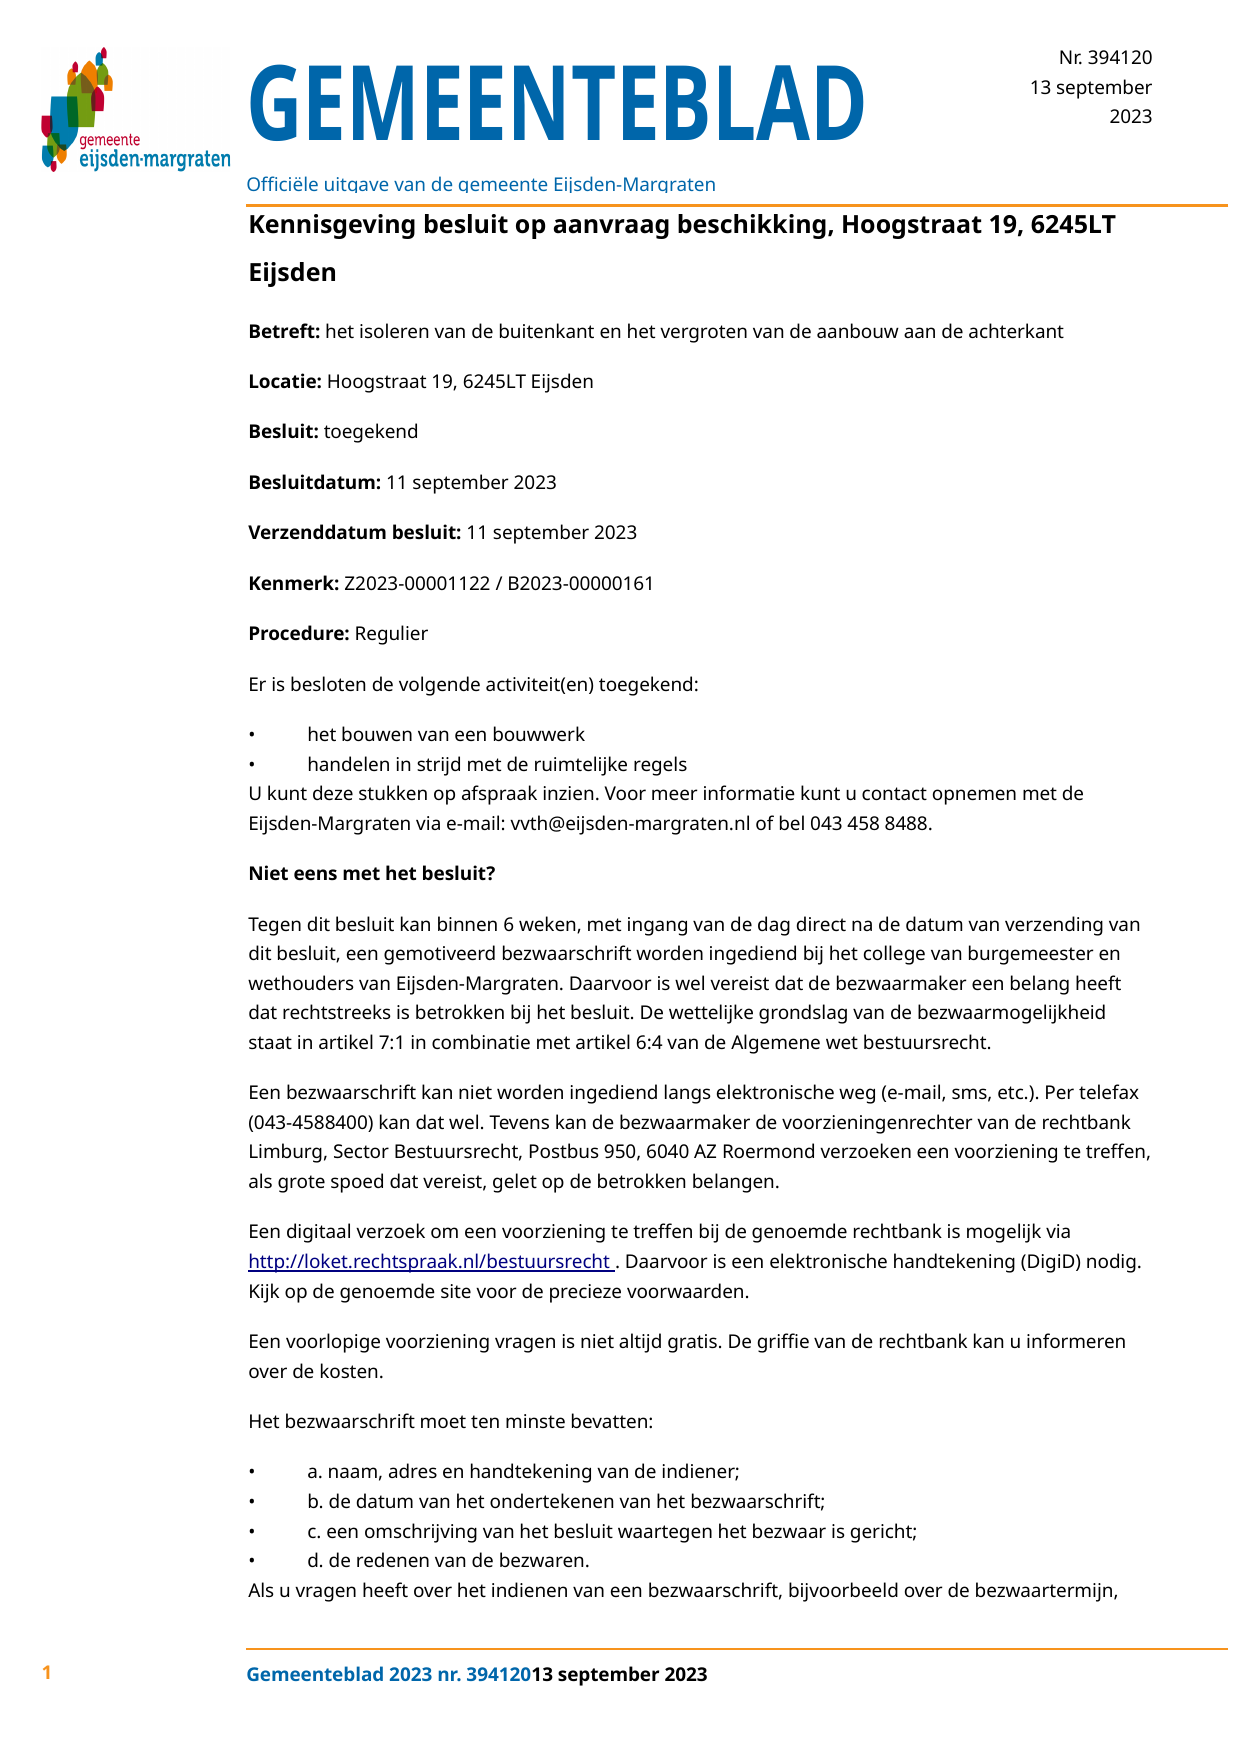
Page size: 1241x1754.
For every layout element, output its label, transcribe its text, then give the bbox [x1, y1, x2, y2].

text Besluit: toegekend [248, 419, 1152, 444]
text Niet eens met het besluit? [248, 860, 1152, 886]
list handelen in strijd met de ruimtelijke regels [248, 751, 1152, 777]
text Procedure: Regulier [248, 620, 1152, 646]
list b. de datum van het ondertekenen van het bezwaarschrift; [248, 1488, 1152, 1514]
picture [41, 47, 231, 172]
text Besluitdatum: 11 september 2023 [248, 469, 1152, 495]
text Een bezwaarschrift kan niet worden ingediend langs elektronische weg (e-mail, sms, etc.). Per telefax (043-4588400) kan dat wel. Tevens kan de bezwaarmaker de voorzieningenrechter van de rechtbank Limburg, Sector Bestuursrecht, Postbus 950, 6040 AZ Roermond verzoeken een voorziening te treffen, als grote spoed dat vereist, gelet op de betrokken belangen. [248, 1079, 1152, 1194]
text Tegen dit besluit kan binnen 6 weken, met ingang van de dag direct na de datum van verzending van dit besluit, een gemotiveerd bezwaarschrift worden ingediend bij het college van burgemeester en wethouders van Eijsden-Margraten. Daarvoor is wel vereist dat de bezwaarmaker een belang heeft dat rechtstreeks is betrokken bij het besluit. De wettelijke grondslag van de bezwaarmogelijkheid staat in artikel 7:1 in combinatie met artikel 6:4 van de Algemene wet bestuursrecht. [248, 911, 1152, 1055]
text Een voorlopige voorziening vragen is niet altijd gratis. De griffie van de rechtbank kan u informeren over de kosten. [248, 1328, 1152, 1384]
text Kennisgeving besluit op aanvraag beschikking, Hoogstraat 19, 6245LT Eijsden [248, 207, 1152, 288]
text Het bezwaarschrift moet ten minste bevatten: [248, 1408, 1152, 1434]
text Kenmerk: Z2023-00001122 / B2023-00000161 [248, 570, 1152, 596]
text Verzenddatum besluit: 11 september 2023 [248, 519, 1152, 545]
list d. de redenen van de bezwaren. [248, 1547, 1152, 1573]
text Locatie: Hoogstraat 19, 6245LT Eijsden [248, 368, 1152, 394]
list het bouwen van een bouwwerk [248, 721, 1152, 747]
text Er is besloten de volgende activiteit(en) toegekend: [248, 671, 1152, 697]
list a. naam, adres en handtekening van de indiener; [248, 1459, 1152, 1484]
text Als u vragen heeft over het indienen van een bezwaarschrift, bijvoorbeeld over de bezwaartermijn, [248, 1577, 1152, 1603]
text U kunt deze stukken op afspraak inzien. Voor meer informatie kunt u contact opnemen met de Eijsden-Margraten via e-mail: vvth@eijsden-margraten.nl of bel 043 458 8488. [248, 780, 1152, 836]
text Een digitaal verzoek om een voorziening te treffen bij de genoemde rechtbank is mogelijk via http://loket.rechtspraak.nl/bestuursrecht . Daarvoor is een elektronische handtekening (DigiD) nodig. Kijk op de genoemde site voor de precieze voorwaarden. [248, 1219, 1152, 1304]
list c. een omschrijving van het besluit waartegen het bezwaar is gericht; [248, 1518, 1152, 1544]
text Betreft: het isoleren van de buitenkant en het vergroten van de aanbouw aan de achterkant [248, 318, 1152, 344]
